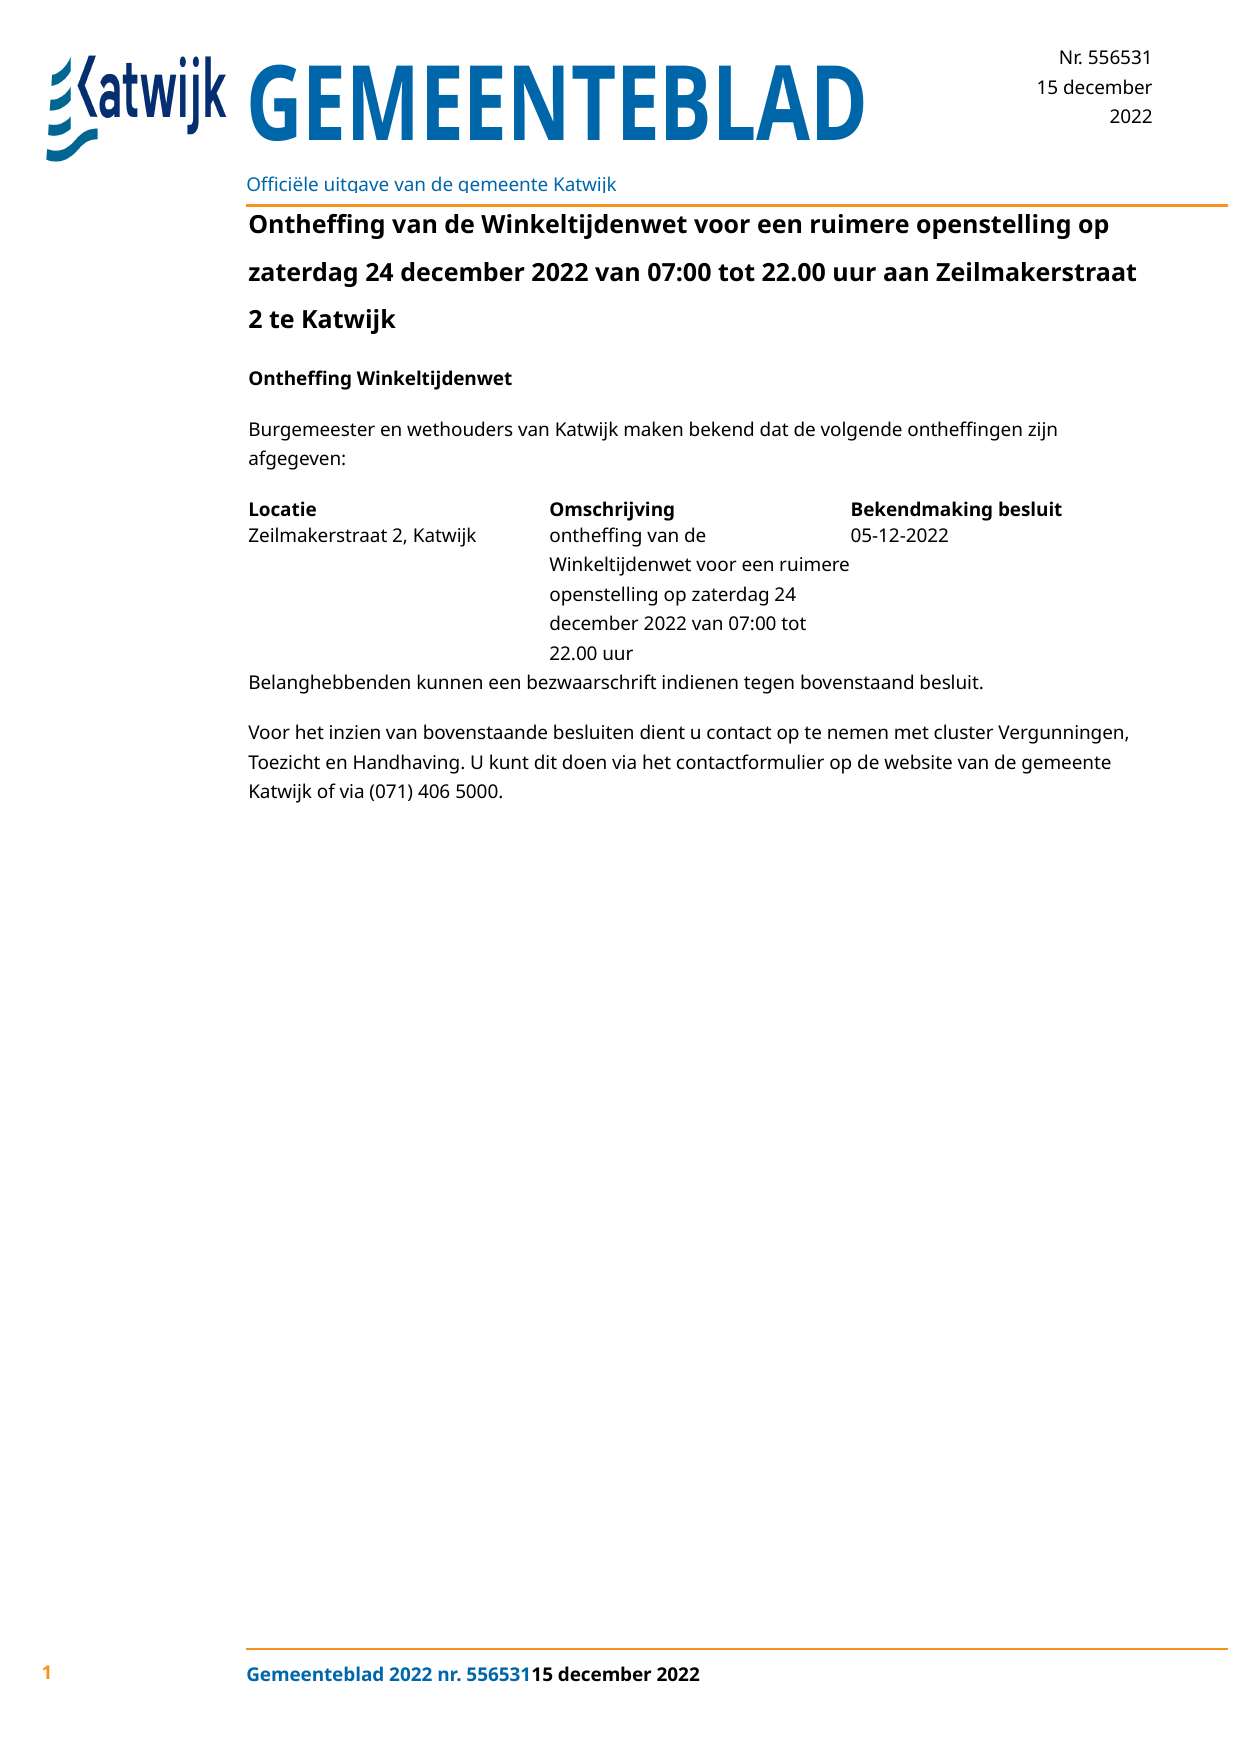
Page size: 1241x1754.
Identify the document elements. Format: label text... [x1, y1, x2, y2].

table_cell Zeilmakerstraat 2, Katwijk [248, 522, 549, 666]
table_header Locatie [248, 496, 549, 522]
text Voor het inzien van bovenstaande besluiten dient u contact op te nemen met cluster Vergunningen, Toezicht en Handhaving. U kunt dit doen via het contactformulier op de website van de gemeente Katwijk of via (071) 406 5000. [248, 719, 1152, 804]
table_header Omschrijving [549, 496, 850, 522]
table_cell ontheffing van de Winkeltijdenwet voor een ruimere openstelling op zaterdag 24 december 2022 van 07:00 tot 22.00 uur [549, 522, 850, 666]
table_header Bekendmaking besluit [850, 496, 1152, 522]
text Belanghebbenden kunnen een bezwaarschrift indienen tegen bovenstaand besluit. [248, 669, 1152, 695]
text Ontheffing van de Winkeltijdenwet voor een ruimere openstelling op zaterdag 24 december 2022 van 07:00 tot 22.00 uur aan Zeilmakerstraat 2 te Katwijk [248, 207, 1152, 336]
table_cell 05-12-2022 [850, 522, 1152, 666]
picture [41, 47, 231, 172]
text Burgemeester en wethouders van Katwijk maken bekend dat de volgende ontheffingen zijn afgegeven: [248, 416, 1152, 471]
text Ontheffing Winkeltijdenwet [248, 366, 1152, 391]
